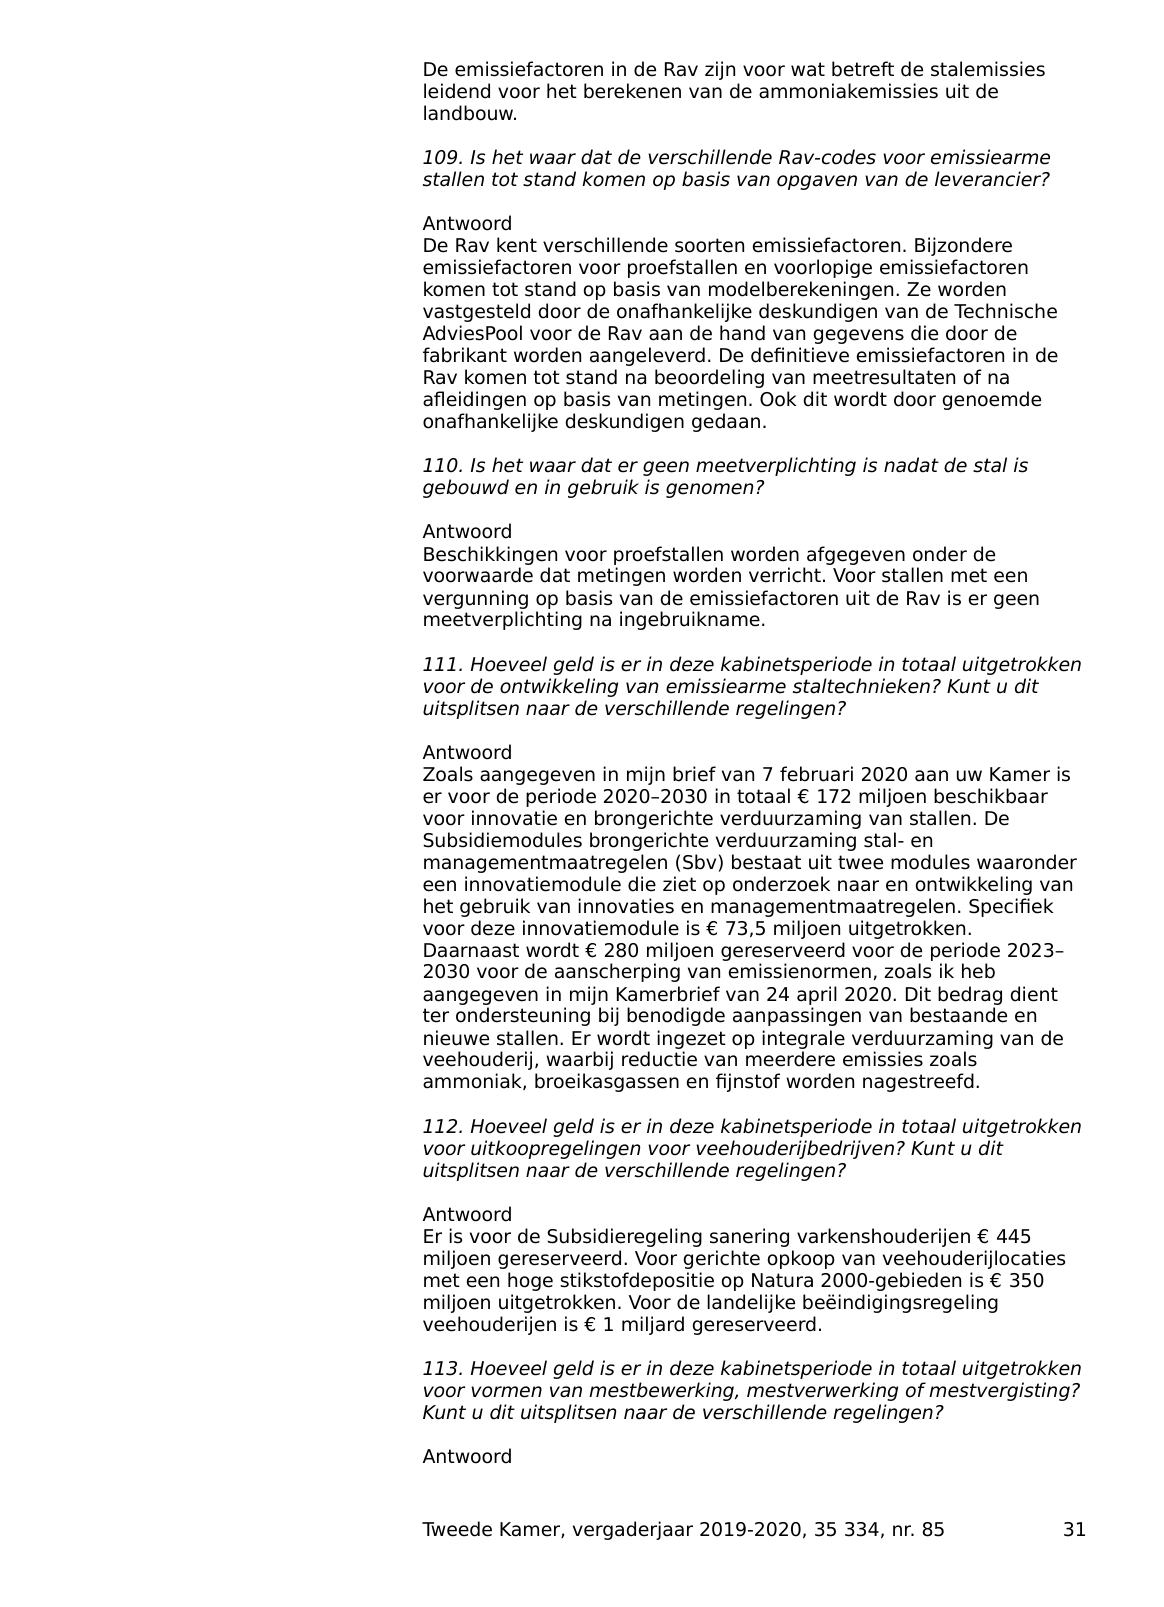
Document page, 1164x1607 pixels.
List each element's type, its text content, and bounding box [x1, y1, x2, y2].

text Daarnaast wordt € 280 miljoen gereserveerd voor de periode 2023–2030 voor de aanscherping van emissienormen, zoals ik heb aangegeven in mijn Kamerbrief van 24 april 2020. Dit bedrag dient ter ondersteuning bij benodigde aanpassingen van bestaande en nieuwe stallen. Er wordt ingezet op integrale verduurzaming van de veehouderij, waarbij reductie van meerdere emissies zoals ammoniak, broeikasgassen en fijnstof worden nagestreefd. [422, 939, 1087, 1093]
text Er is voor de Subsidieregeling sanering varkenshouderijen € 445 miljoen gereserveerd. Voor gerichte opkoop van veehouderijlocaties met een hoge stikstofdepositie op Natura 2000-gebieden is € 350 miljoen uitgetrokken. Voor de landelijke beëindigingsregeling veehouderijen is € 1 miljard gereserveerd. [422, 1226, 1087, 1336]
text Antwoord [422, 742, 1087, 764]
text 110. Is het waar dat er geen meetverplichting is nadat de stal is gebouwd en in gebruik is genomen? [422, 455, 1087, 499]
text Zoals aangegeven in mijn brief van 7 februari 2020 aan uw Kamer is er voor de periode 2020–2030 in totaal € 172 miljoen beschikbaar voor innovatie en brongerichte verduurzaming van stallen. De Subsidiemodules brongerichte verduurzaming stal- en managementmaatregelen (Sbv) bestaat uit twee modules waaronder een innovatiemodule die ziet op onderzoek naar en ontwikkeling van het gebruik van innovaties en managementmaatregelen. Specifiek voor deze innovatiemodule is € 73,5 miljoen uitgetrokken. [422, 764, 1087, 939]
text De emissiefactoren in de Rav zijn voor wat betreft de stalemissies leidend voor het berekenen van de ammoniakemissies uit de landbouw. [422, 59, 1087, 125]
text Beschikkingen voor proefstallen worden afgegeven onder de voorwaarde dat metingen worden verricht. Voor stallen met een vergunning op basis van de emissiefactoren uit de Rav is er geen meetverplichting na ingebruikname. [422, 543, 1087, 631]
text 112. Hoeveel geld is er in deze kabinetsperiode in totaal uitgetrokken voor uitkoopregelingen voor veehouderijbedrijven? Kunt u dit uitsplitsen naar de verschillende regelingen? [422, 1116, 1087, 1181]
text 109. Is het waar dat de verschillende Rav-codes voor emissiearme stallen tot stand komen op basis van opgaven van de leverancier? [422, 147, 1087, 191]
text 113. Hoeveel geld is er in deze kabinetsperiode in totaal uitgetrokken voor vormen van mestbewerking, mestverwerking of mestvergisting? Kunt u dit uitsplitsen naar de verschillende regelingen? [422, 1358, 1087, 1424]
text 111. Hoeveel geld is er in deze kabinetsperiode in totaal uitgetrokken voor de ontwikkeling van emissiearme staltechnieken? Kunt u dit uitsplitsen naar de verschillende regelingen? [422, 653, 1087, 719]
text De Rav kent verschillende soorten emissiefactoren. Bijzondere emissiefactoren voor proefstallen en voorlopige emissiefactoren komen tot stand op basis van modelberekeningen. Ze worden vastgesteld door de onafhankelijke deskundigen van de Technische AdviesPool voor de Rav aan de hand van gegevens die door de fabrikant worden aangeleverd. De definitieve emissiefactoren in de Rav komen tot stand na beoordeling van meetresultaten of na afleidingen op basis van metingen. Ook dit wordt door genoemde onafhankelijke deskundigen gedaan. [422, 235, 1087, 433]
text Antwoord [422, 521, 1087, 543]
text Antwoord [422, 1204, 1087, 1226]
text Antwoord [422, 1446, 1087, 1468]
text Antwoord [422, 213, 1087, 235]
